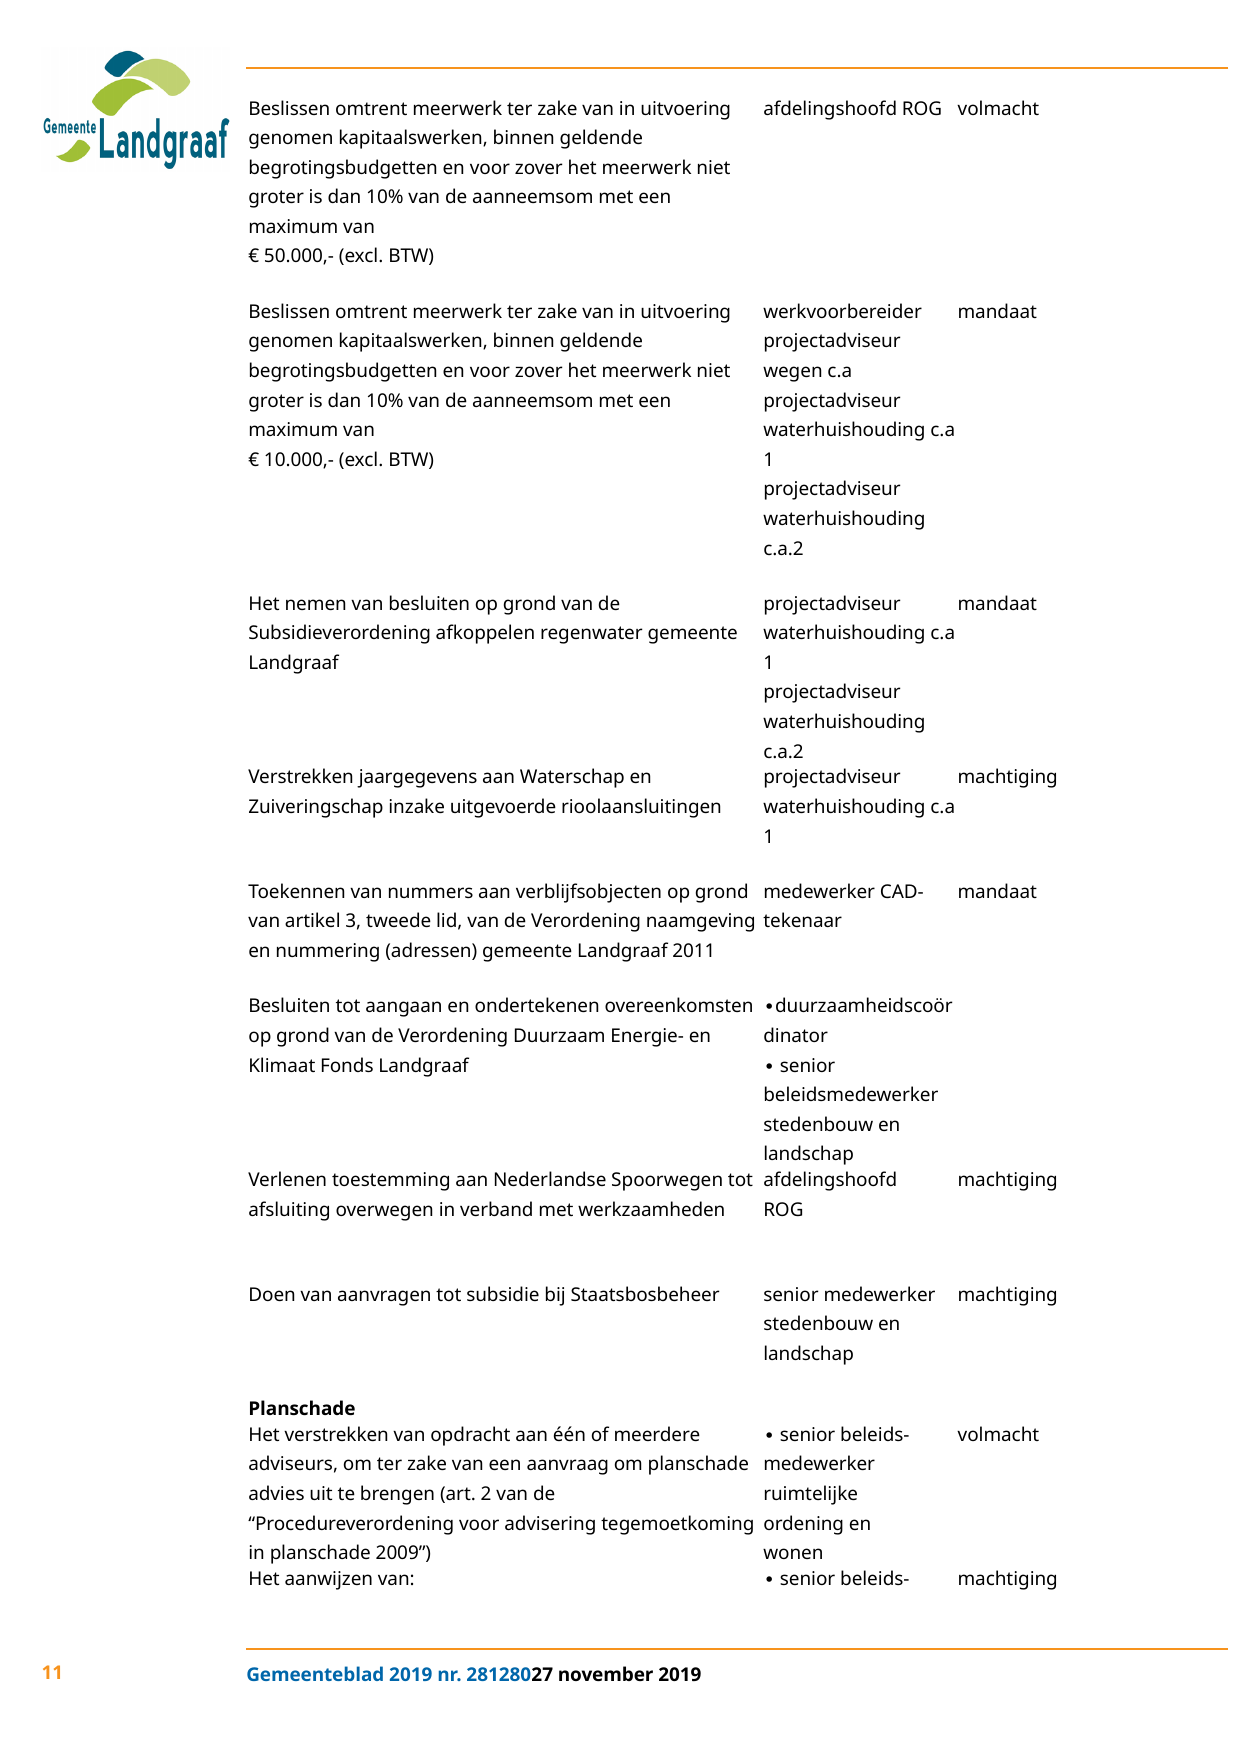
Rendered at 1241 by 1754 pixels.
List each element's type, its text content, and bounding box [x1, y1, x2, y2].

picture [41, 47, 231, 172]
table_cell mandaat [958, 878, 1152, 993]
table_cell Beslissen omtrent meerwerk ter zake van in uitvoering genomen kapitaalswerken, binnen geldende begrotingsbudgetten en voor zover het meerwerk niet groter is dan 10% van de aanneemsom met een maximum van € 10.000,- (excl. BTW) [248, 298, 763, 590]
table_cell [958, 993, 1152, 1166]
table_cell [763, 1395, 957, 1421]
table_cell Verstrekken jaargegevens aan Waterschap en Zuiveringschap inzake uitgevoerde rioolaansluitingen [248, 764, 763, 878]
table_cell Besluiten tot aangaan en ondertekenen overeenkomsten op grond van de Verordening Duurzaam Energie- en Klimaat Fonds Landgraaf [248, 993, 763, 1166]
table_cell afdelingshoofd ROG [763, 1166, 957, 1281]
table_cell projectadviseur waterhuishouding c.a 1 projectadviseur waterhuishouding c.a.2 [763, 590, 957, 764]
table_cell Planschade [248, 1395, 763, 1421]
table_cell afdelingshoofd ROG [763, 95, 957, 298]
table_cell medewerker CAD-tekenaar [763, 878, 957, 993]
table_cell volmacht [958, 95, 1152, 298]
table_cell [958, 1395, 1152, 1421]
table_cell Het verstrekken van opdracht aan één of meerdere adviseurs, om ter zake van een aanvraag om planschade advies uit te brengen (art. 2 van de “Procedureverordening voor advisering tegemoetkoming in planschade 2009”) [248, 1421, 763, 1565]
table_cell projectadviseur waterhuishouding c.a 1 [763, 764, 957, 878]
table_cell Doen van aanvragen tot subsidie bij Staatsbosbeheer [248, 1281, 763, 1395]
table_cell werkvoorbereider projectadviseur wegen c.a projectadviseur waterhuishouding c.a 1 projectadviseur waterhuishouding c.a.2 [763, 298, 957, 590]
table_cell Beslissen omtrent meerwerk ter zake van in uitvoering genomen kapitaalswerken, binnen geldende begrotingsbudgetten en voor zover het meerwerk niet groter is dan 10% van de aanneemsom met een maximum van € 50.000,- (excl. BTW) [248, 95, 763, 298]
table_cell ∙duurzaamheidscoördinator ∙ senior beleidsmedewerker stedenbouw en landschap [763, 993, 957, 1166]
table_cell machtiging [958, 1166, 1152, 1281]
table_cell machtiging [958, 1565, 1152, 1591]
table_cell volmacht [958, 1421, 1152, 1565]
table_cell Verlenen toestemming aan Nederlandse Spoorwegen tot afsluiting overwegen in verband met werkzaamheden [248, 1166, 763, 1281]
table_cell ∙ senior beleids- medewerker ruimtelijke ordening en wonen [763, 1421, 957, 1565]
table_cell machtiging [958, 764, 1152, 878]
table_cell mandaat [958, 298, 1152, 590]
table_cell Toekennen van nummers aan verblijfsobjecten op grond van artikel 3, tweede lid, van de Verordening naamgeving en nummering (adressen) gemeente Landgraaf 2011 [248, 878, 763, 993]
table_cell senior medewerker stedenbouw en landschap [763, 1281, 957, 1395]
table_cell Het aanwijzen van: [248, 1565, 763, 1591]
table_cell ∙ senior beleids- [763, 1565, 957, 1591]
table_cell Het nemen van besluiten op grond van de Subsidieverordening afkoppelen regenwater gemeente Landgraaf [248, 590, 763, 764]
table_cell machtiging [958, 1281, 1152, 1395]
table_cell mandaat [958, 590, 1152, 764]
